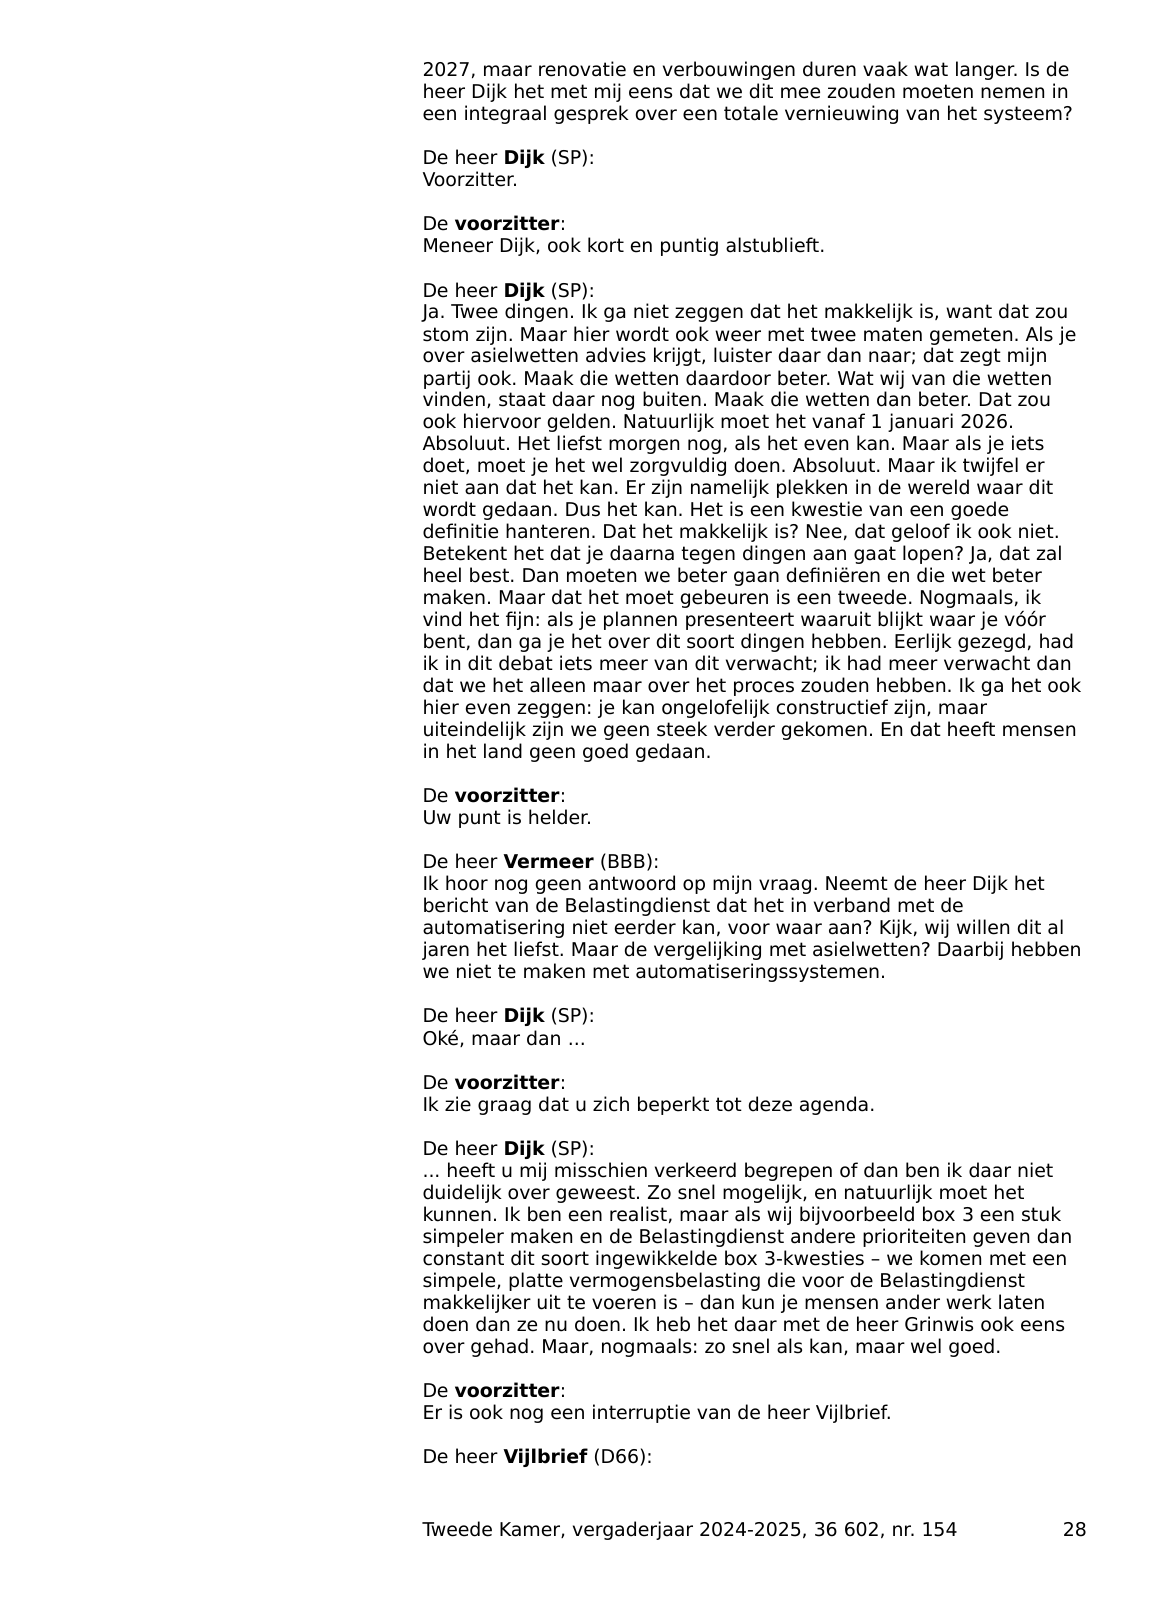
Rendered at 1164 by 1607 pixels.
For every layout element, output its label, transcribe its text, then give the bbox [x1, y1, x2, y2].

text Uw punt is helder. [422, 807, 1087, 829]
text Ik hoor nog geen antwoord op mijn vraag. Neemt de heer Dijk het bericht van de Belastingdienst dat het in verband met de automatisering niet eerder kan, voor waar aan? Kijk, wij willen dit al jaren het liefst. Maar de vergelijking met asielwetten? Daarbij hebben we niet te maken met automatiseringssystemen. [422, 873, 1087, 983]
text Er is ook nog een interruptie van de heer Vijlbrief. [422, 1402, 1087, 1424]
text De voorzitter: [422, 1380, 1087, 1402]
text Ik zie graag dat u zich beperkt tot deze agenda. [422, 1093, 1087, 1116]
text De heer Vermeer (BBB): [422, 851, 1087, 873]
text De voorzitter: [422, 213, 1087, 235]
text Ja. Twee dingen. Ik ga niet zeggen dat het makkelijk is, want dat zou stom zijn. Maar hier wordt ook weer met twee maten gemeten. Als je over asielwetten advies krijgt, luister daar dan naar; dat zegt mijn partij ook. Maak die wetten daardoor beter. Wat wij van die wetten vinden, staat daar nog buiten. Maak die wetten dan beter. Dat zou ook hiervoor gelden. Natuurlijk moet het vanaf 1 januari 2026. Absoluut. Het liefst morgen nog, als het even kan. Maar als je iets doet, moet je het wel zorgvuldig doen. Absoluut. Maar ik twijfel er niet aan dat het kan. Er zijn namelijk plekken in de wereld waar dit wordt gedaan. Dus het kan. Het is een kwestie van een goede definitie hanteren. Dat het makkelijk is? Nee, dat geloof ik ook niet. Betekent het dat je daarna tegen dingen aan gaat lopen? Ja, dat zal heel best. Dan moeten we beter gaan definiëren en die wet beter maken. Maar dat het moet gebeuren is een tweede. Nogmaals, ik vind het fijn: als je plannen presenteert waaruit blijkt waar je vóór bent, dan ga je het over dit soort dingen hebben. Eerlijk gezegd, had ik in dit debat iets meer van dit verwacht; ik had meer verwacht dan dat we het alleen maar over het proces zouden hebben. Ik ga het ook hier even zeggen: je kan ongelofelijk constructief zijn, maar uiteindelijk zijn we geen steek verder gekomen. En dat heeft mensen in het land geen goed gedaan. [422, 301, 1087, 763]
text De heer Vijlbrief (D66): [422, 1446, 1087, 1468]
text De heer Dijk (SP): [422, 279, 1087, 301]
text Oké, maar dan ... [422, 1027, 1087, 1049]
text ... heeft u mij misschien verkeerd begrepen of dan ben ik daar niet duidelijk over geweest. Zo snel mogelijk, en natuurlijk moet het kunnen. Ik ben een realist, maar als wij bijvoorbeeld box 3 een stuk simpeler maken en de Belastingdienst andere prioriteiten geven dan constant dit soort ingewikkelde box 3-kwesties – we komen met een simpele, platte vermogensbelasting die voor de Belastingdienst makkelijker uit te voeren is – dan kun je mensen ander werk laten doen dan ze nu doen. Ik heb het daar met de heer Grinwis ook eens over gehad. Maar, nogmaals: zo snel als kan, maar wel goed. [422, 1160, 1087, 1357]
text De voorzitter: [422, 785, 1087, 807]
text De heer Dijk (SP): [422, 1138, 1087, 1160]
text Meneer Dijk, ook kort en puntig alstublieft. [422, 235, 1087, 257]
text De heer Dijk (SP): [422, 1005, 1087, 1027]
text 2027, maar renovatie en verbouwingen duren vaak wat langer. Is de heer Dijk het met mij eens dat we dit mee zouden moeten nemen in een integraal gesprek over een totale vernieuwing van het systeem? [422, 59, 1087, 125]
text De heer Dijk (SP): [422, 147, 1087, 169]
text Voorzitter. [422, 169, 1087, 191]
text De voorzitter: [422, 1072, 1087, 1093]
